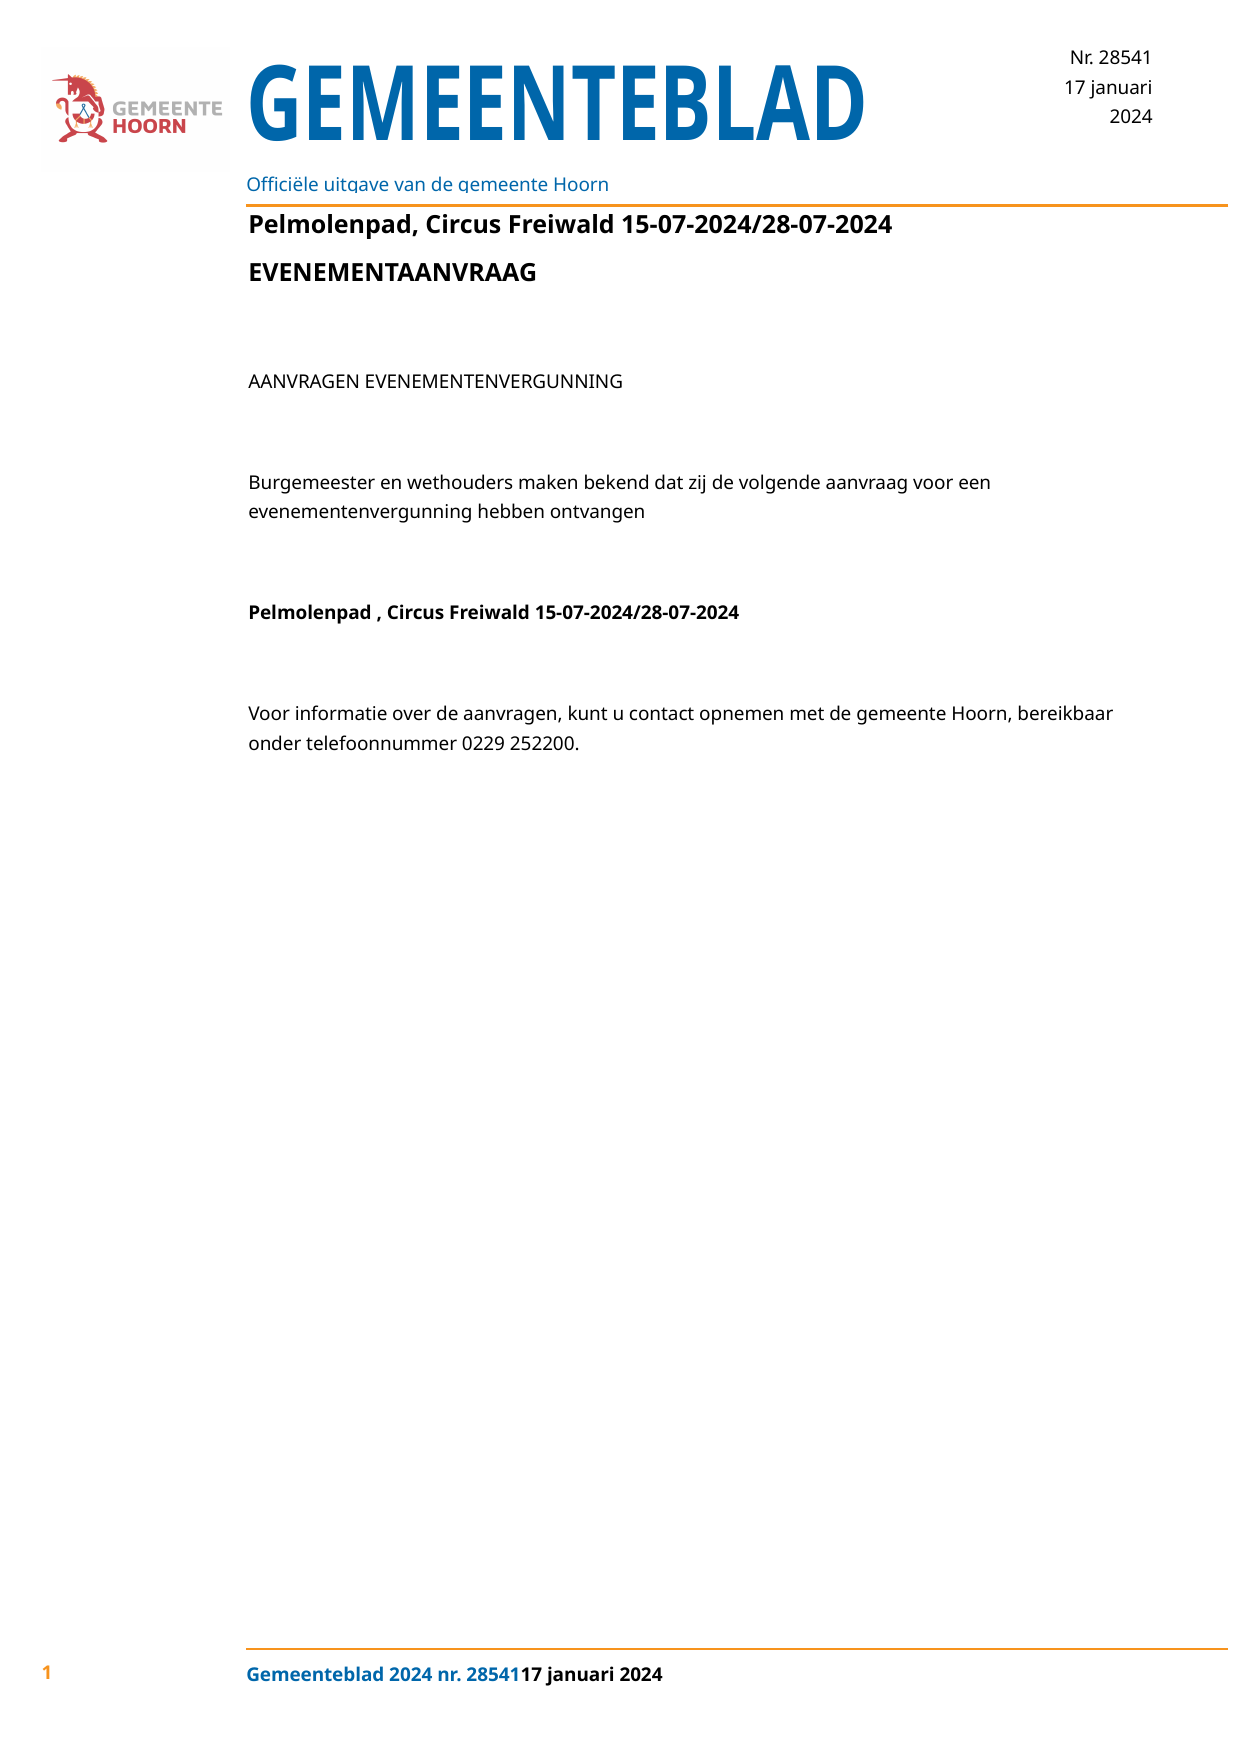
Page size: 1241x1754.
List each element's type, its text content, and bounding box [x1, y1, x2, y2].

text AANVRAGEN EVENEMENTENVERGUNNING [248, 368, 1152, 394]
text Pelmolenpad, Circus Freiwald 15-07-2024/28-07-2024 EVENEMENTAANVRAAG [248, 207, 1152, 288]
text Pelmolenpad , Circus Freiwald 15-07-2024/28-07-2024 [248, 599, 1152, 625]
text Voor informatie over de aanvragen, kunt u contact opnemen met de gemeente Hoorn, bereikbaar onder telefoonnummer 0229 252200. [248, 700, 1152, 756]
picture [41, 47, 231, 172]
text Burgemeester en wethouders maken bekend dat zij de volgende aanvraag voor een evenementenvergunning hebben ontvangen [248, 469, 1152, 524]
